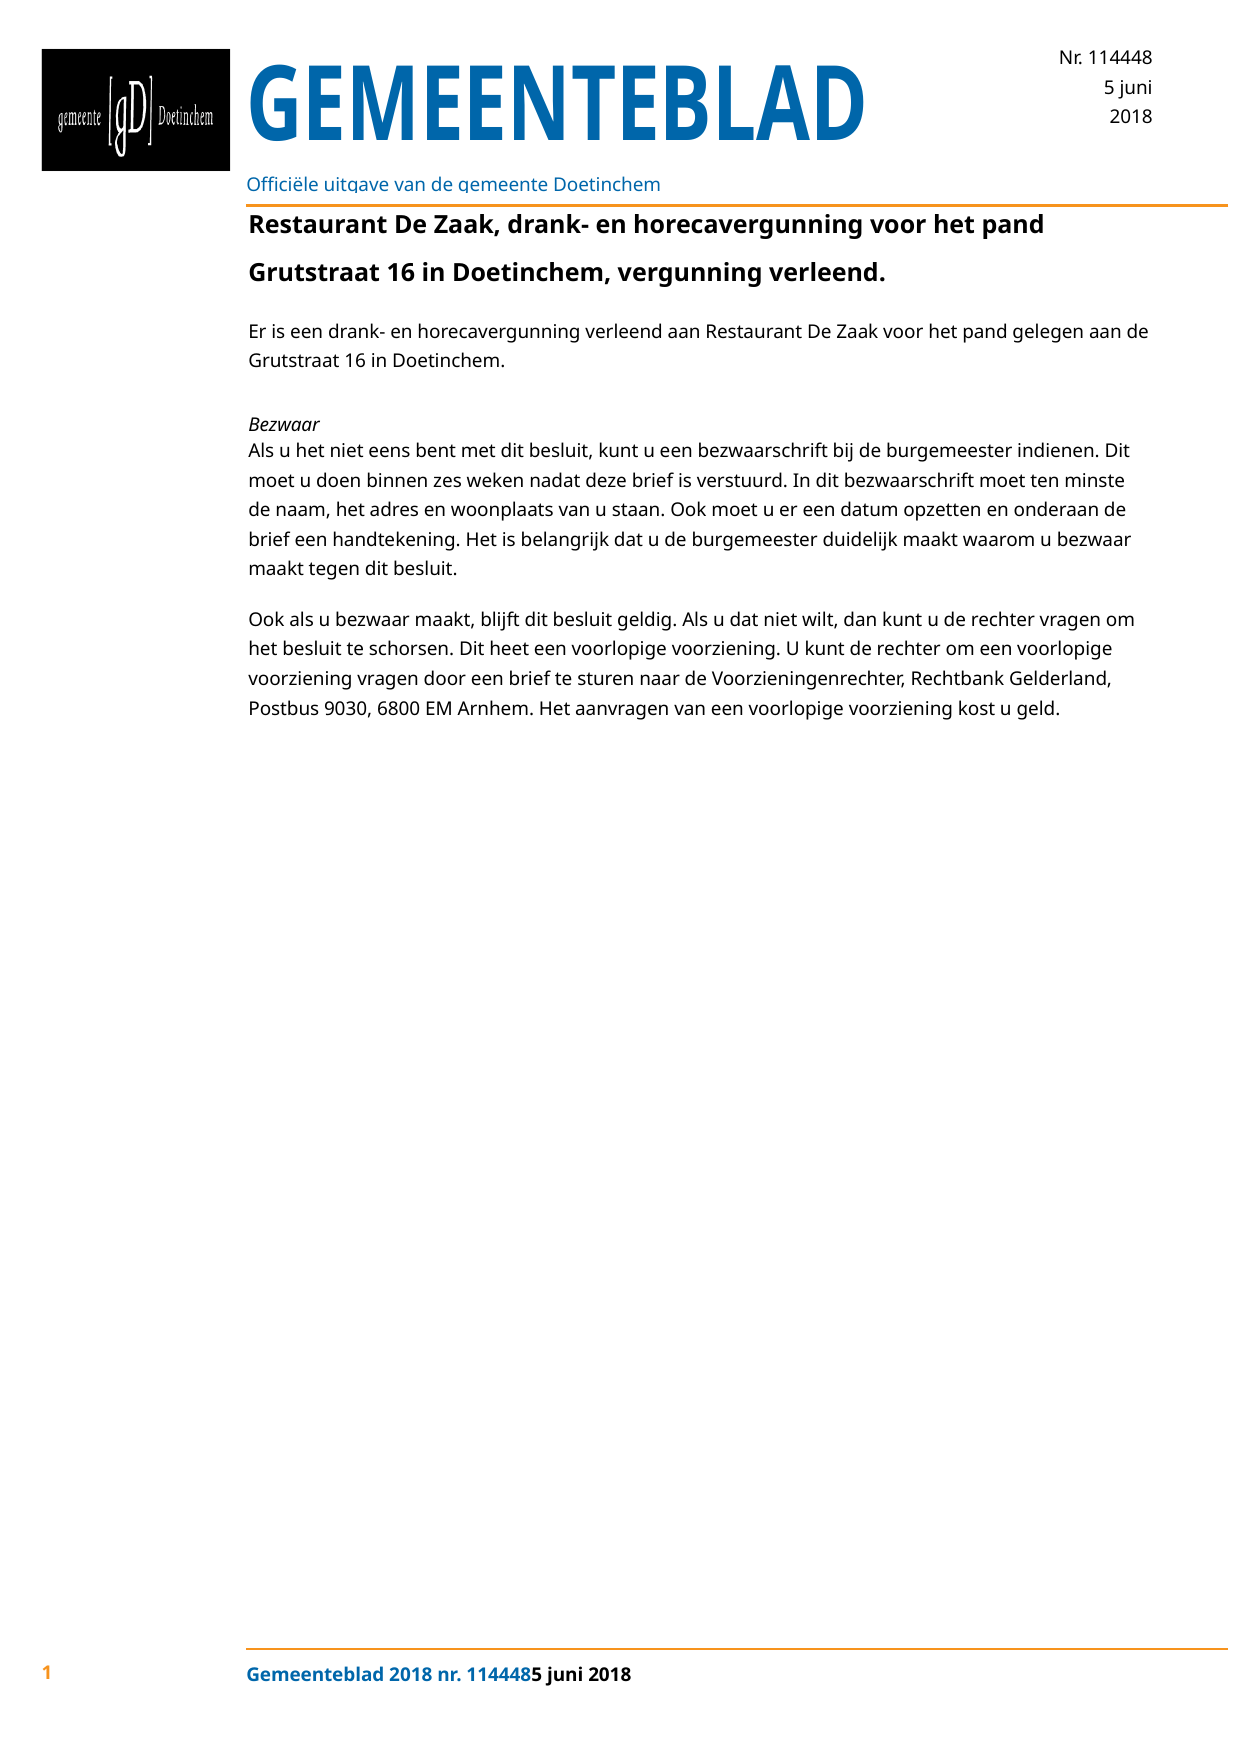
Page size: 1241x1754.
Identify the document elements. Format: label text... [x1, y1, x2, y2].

picture [41, 47, 231, 172]
text Restaurant De Zaak, drank- en horecavergunning voor het pand Grutstraat 16 in Doetinchem, vergunning verleend. [248, 207, 1152, 288]
text Er is een drank- en horecavergunning verleend aan Restaurant De Zaak voor het pand gelegen aan de Grutstraat 16 in Doetinchem. [248, 318, 1152, 373]
text Ook als u bezwaar maakt, blijft dit besluit geldig. Als u dat niet wilt, dan kunt u de rechter vragen om het besluit te schorsen. Dit heet een voorlopige voorziening. U kunt de rechter om een voorlopige voorziening vragen door een brief te sturen naar de Voorzieningenrechter, Rechtbank Gelderland, Postbus 9030, 6800 EM Arnhem. Het aanvragen van een voorlopige voorziening kost u geld. [248, 606, 1152, 720]
text Als u het niet eens bent met dit besluit, kunt u een bezwaarschrift bij de burgemeester indienen. Dit moet u doen binnen zes weken nadat deze brief is verstuurd. In dit bezwaarschrift moet ten minste de naam, het adres en woonplaats van u staan. Ook moet u er een datum opzetten en onderaan de brief een handtekening. Het is belangrijk dat u de burgemeester duidelijk maakt waarom u bezwaar maakt tegen dit besluit. [248, 437, 1152, 581]
text Bezwaar [248, 411, 1152, 437]
